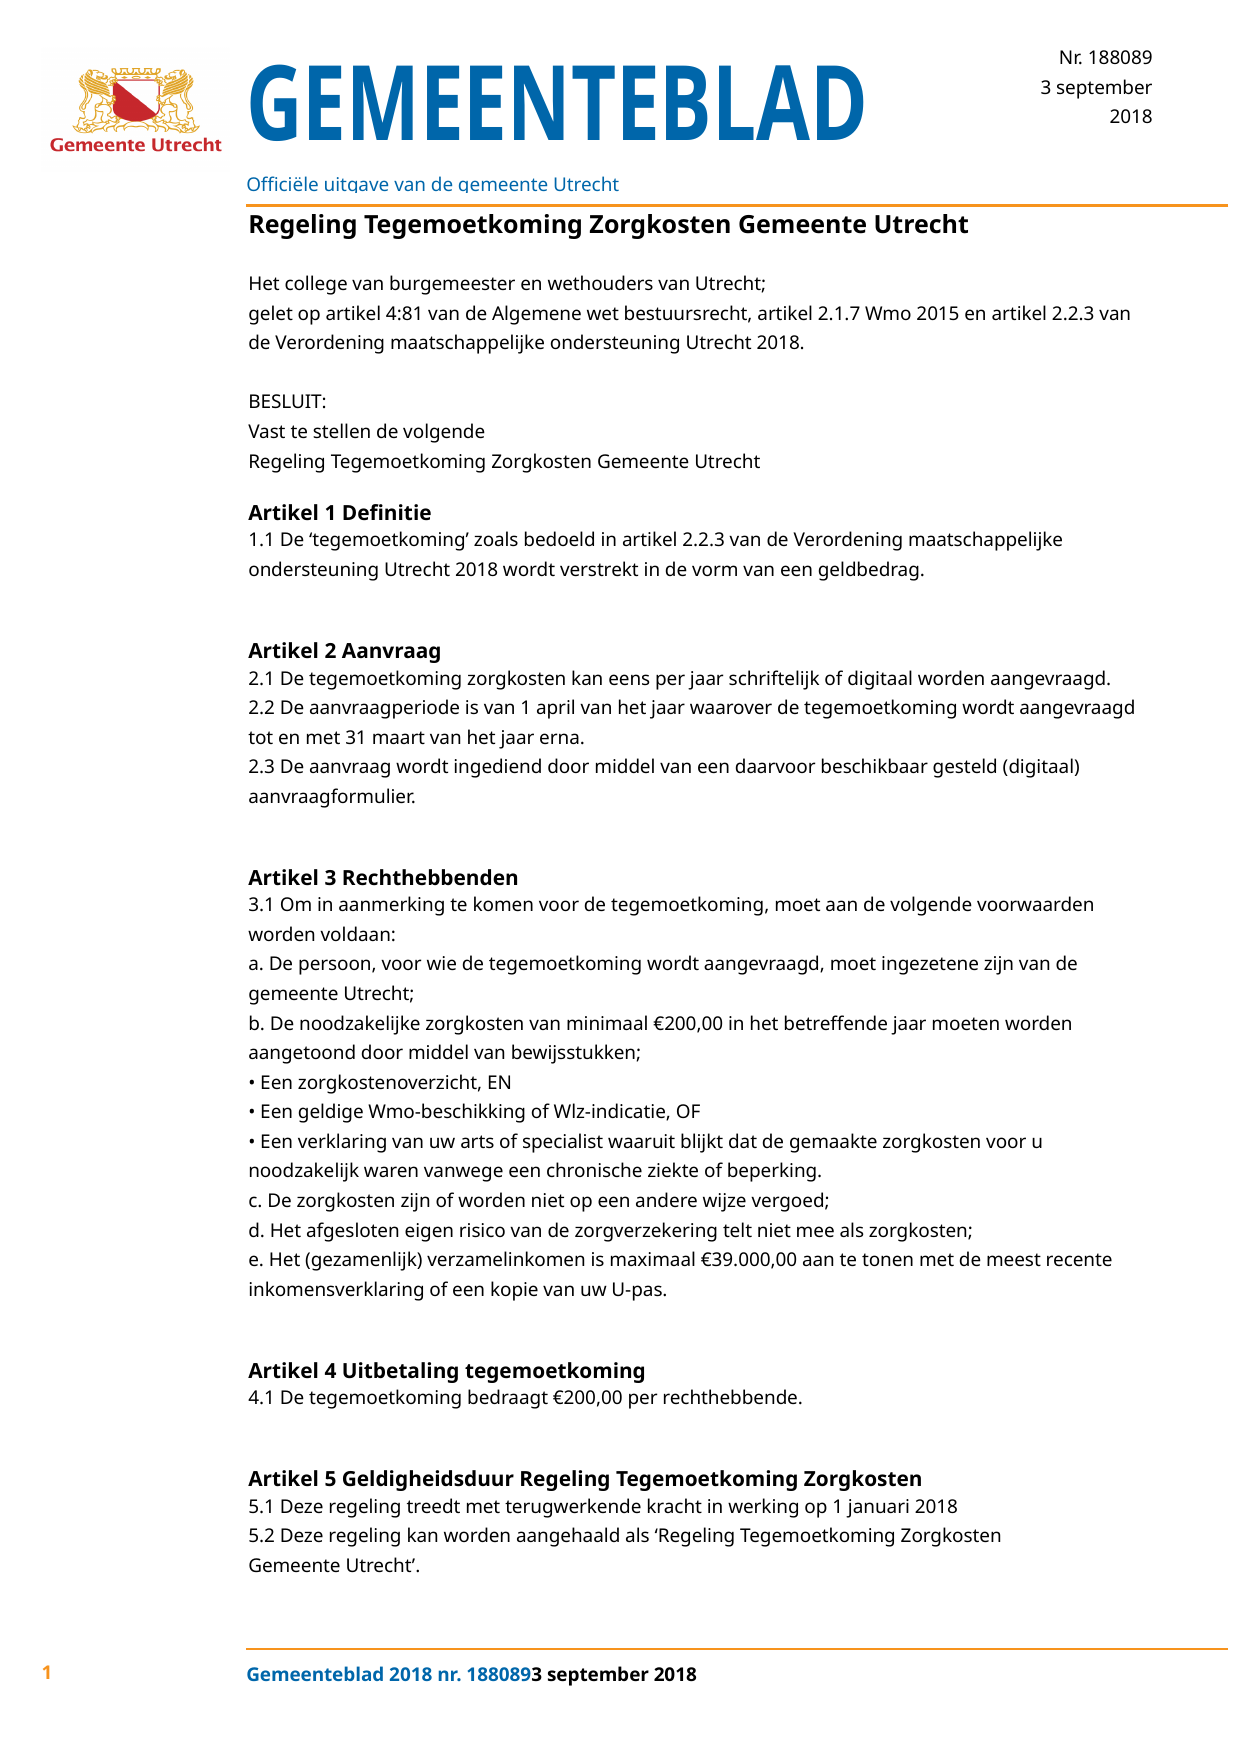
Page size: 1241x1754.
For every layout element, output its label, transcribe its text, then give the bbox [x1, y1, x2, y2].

text Regeling Tegemoetkoming Zorgkosten Gemeente Utrecht [248, 448, 1152, 473]
text 3.1 Om in aanmerking te komen voor de tegemoetkoming, moet aan de volgende voorwaarden worden voldaan: [248, 891, 1152, 947]
text Artikel 4 Uitbetaling tegemoetkoming [248, 1356, 1152, 1384]
text • Een geldige Wmo-beschikking of Wlz-indicatie, OF [248, 1098, 1152, 1124]
text 2.3 De aanvraag wordt ingediend door middel van een daarvoor beschikbaar gesteld (digitaal) aanvraagformulier. [248, 753, 1152, 809]
text Gemeente Utrecht’. [248, 1552, 1152, 1578]
text c. De zorgkosten zijn of worden niet op een andere wijze vergoed; [248, 1187, 1152, 1213]
text Artikel 1 Definitie [248, 498, 1152, 527]
text Het college van burgemeester en wethouders van Utrecht; [248, 270, 1152, 296]
text Artikel 3 Rechthebbenden [248, 863, 1152, 891]
text BESLUIT: [248, 389, 1152, 414]
text a. De persoon, voor wie de tegemoetkoming wordt aangevraagd, moet ingezetene zijn van de gemeente Utrecht; [248, 951, 1152, 1006]
text 2.2 De aanvraagperiode is van 1 april van het jaar waarover de tegemoetkoming wordt aangevraagd tot en met 31 maart van het jaar erna. [248, 694, 1152, 749]
text Regeling Tegemoetkoming Zorgkosten Gemeente Utrecht [248, 207, 1152, 241]
text 5.1 Deze regeling treedt met terugwerkende kracht in werking op 1 januari 2018 [248, 1493, 1152, 1519]
text b. De noodzakelijke zorgkosten van minimaal €200,00 in het betreffende jaar moeten worden aangetoond door middel van bewijsstukken; [248, 1010, 1152, 1065]
picture [41, 47, 231, 172]
text Vast te stellen de volgende [248, 418, 1152, 444]
text d. Het afgesloten eigen risico van de zorgverzekering telt niet mee als zorgkosten; [248, 1217, 1152, 1243]
text 2.1 De tegemoetkoming zorgkosten kan eens per jaar schriftelijk of digitaal worden aangevraagd. [248, 665, 1152, 690]
text Artikel 2 Aanvraag [248, 636, 1152, 665]
text 5.2 Deze regeling kan worden aangehaald als ‘Regeling Tegemoetkoming Zorgkosten [248, 1522, 1152, 1548]
text e. Het (gezamenlijk) verzamelinkomen is maximaal €39.000,00 aan te tonen met de meest recente inkomensverklaring of een kopie van uw U-pas. [248, 1246, 1152, 1302]
text • Een verklaring van uw arts of specialist waaruit blijkt dat de gemaakte zorgkosten voor u noodzakelijk waren vanwege een chronische ziekte of beperking. [248, 1128, 1152, 1183]
text 4.1 De tegemoetkoming bedraagt €200,00 per rechthebbende. [248, 1384, 1152, 1410]
text gelet op artikel 4:81 van de Algemene wet bestuursrecht, artikel 2.1.7 Wmo 2015 en artikel 2.2.3 van de Verordening maatschappelijke ondersteuning Utrecht 2018. [248, 300, 1152, 355]
text Artikel 5 Geldigheidsduur Regeling Tegemoetkoming Zorgkosten [248, 1464, 1152, 1493]
text 1.1 De ‘tegemoetkoming’ zoals bedoeld in artikel 2.2.3 van de Verordening maatschappelijke ondersteuning Utrecht 2018 wordt verstrekt in de vorm van een geldbedrag. [248, 527, 1152, 582]
text • Een zorgkostenoverzicht, EN [248, 1069, 1152, 1095]
